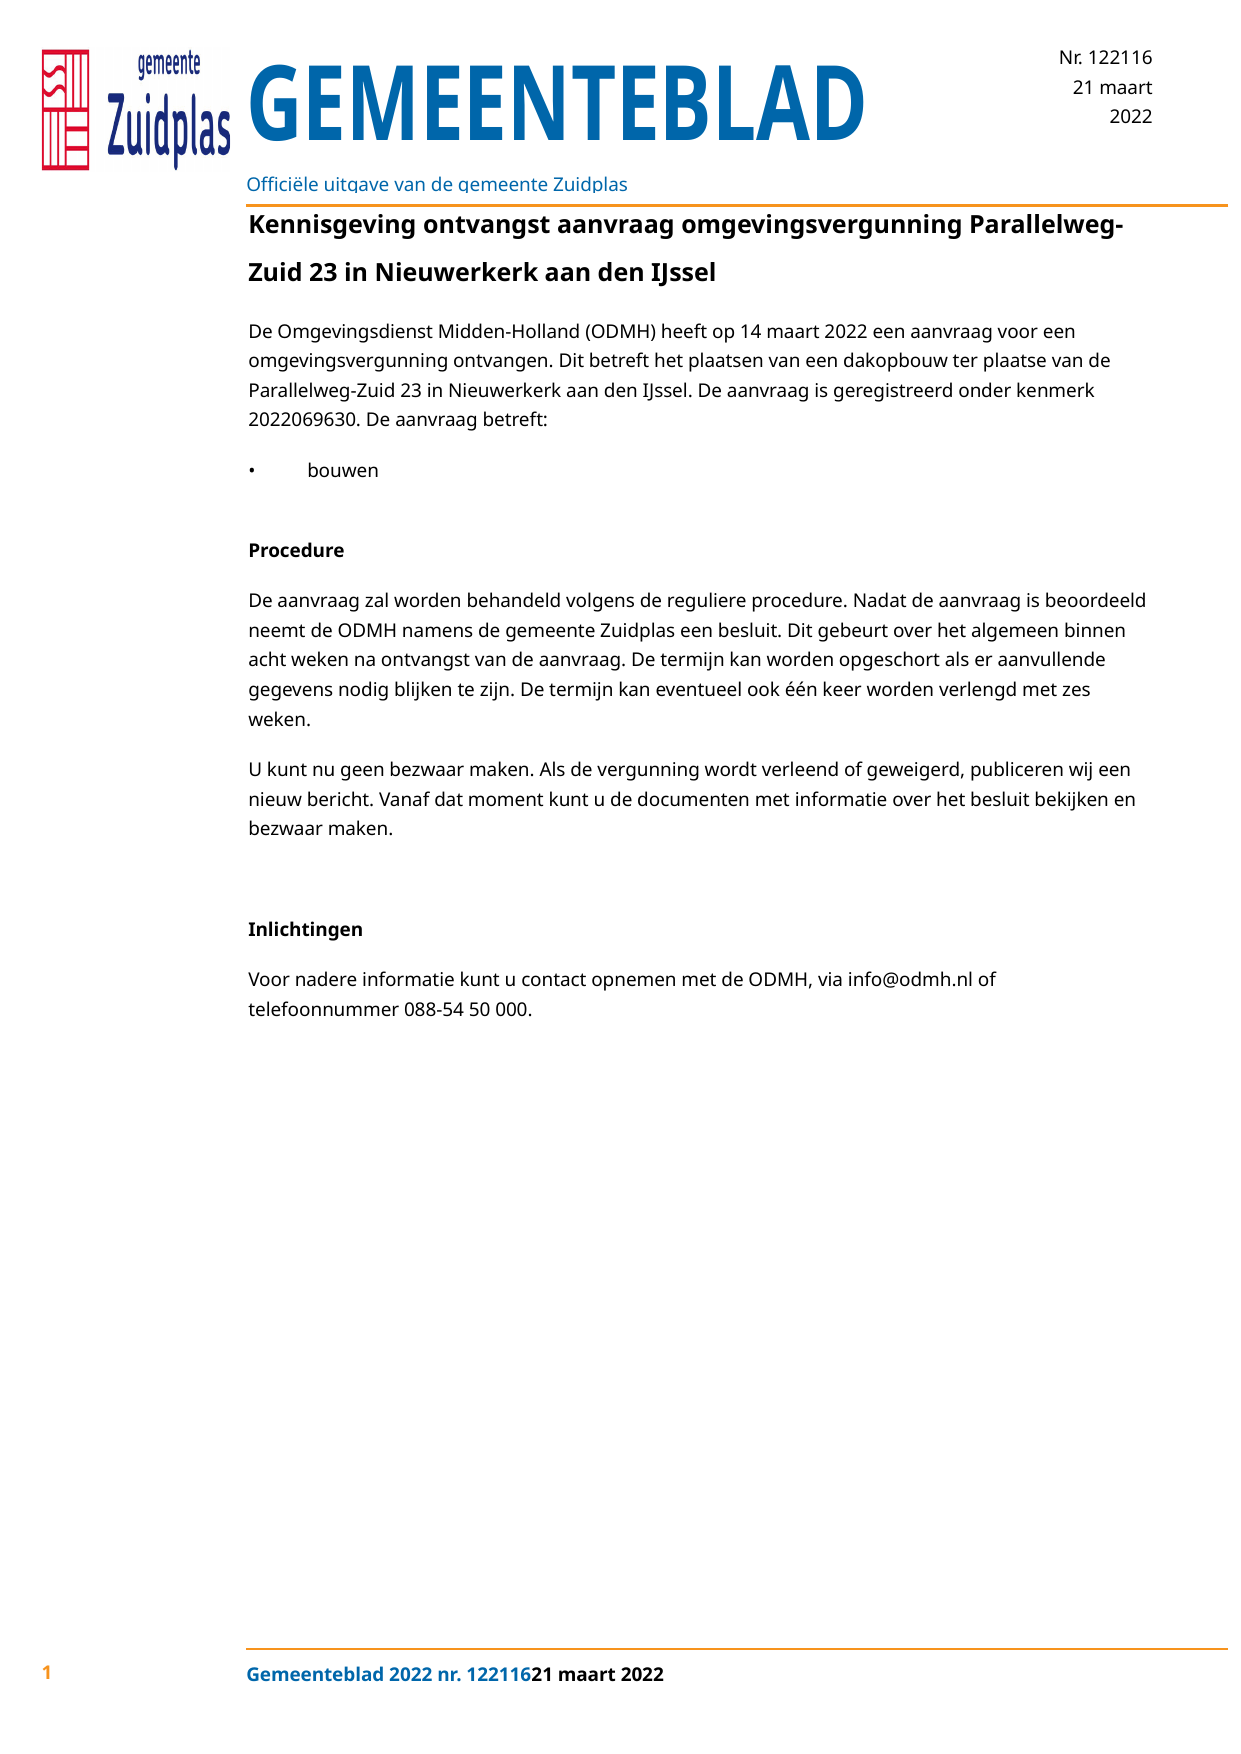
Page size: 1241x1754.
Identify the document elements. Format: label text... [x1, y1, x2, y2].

text U kunt nu geen bezwaar maken. Als de vergunning wordt verleend of geweigerd, publiceren wij een nieuw bericht. Vanaf dat moment kunt u de documenten met informatie over het besluit bekijken en bezwaar maken. [248, 756, 1152, 841]
text Kennisgeving ontvangst aanvraag omgevingsvergunning Parallelweg-Zuid 23 in Nieuwerkerk aan den IJssel [248, 207, 1152, 288]
list bouwen [248, 457, 1152, 483]
text Voor nadere informatie kunt u contact opnemen met de ODMH, via info@odmh.nl of telefoonnummer 088-54 50 000. [248, 967, 1152, 1022]
text De Omgevingsdienst Midden-Holland (ODMH) heeft op 14 maart 2022 een aanvraag voor een omgevingsvergunning ontvangen. Dit betreft het plaatsen van een dakopbouw ter plaatse van de Parallelweg-Zuid 23 in Nieuwerkerk aan den IJssel. De aanvraag is geregistreerd onder kenmerk 2022069630. De aanvraag betreft: [248, 318, 1152, 432]
text Inlichtingen [248, 916, 1152, 942]
text De aanvraag zal worden behandeld volgens de reguliere procedure. Nadat de aanvraag is beoordeeld neemt de ODMH namens de gemeente Zuidplas een besluit. Dit gebeurt over het algemeen binnen acht weken na ontvangst van de aanvraag. De termijn kan worden opgeschort als er aanvullende gegevens nodig blijken te zijn. De termijn kan eventueel ook één keer worden verlengd met zes weken. [248, 587, 1152, 732]
picture [41, 47, 231, 172]
text Procedure [248, 537, 1152, 563]
